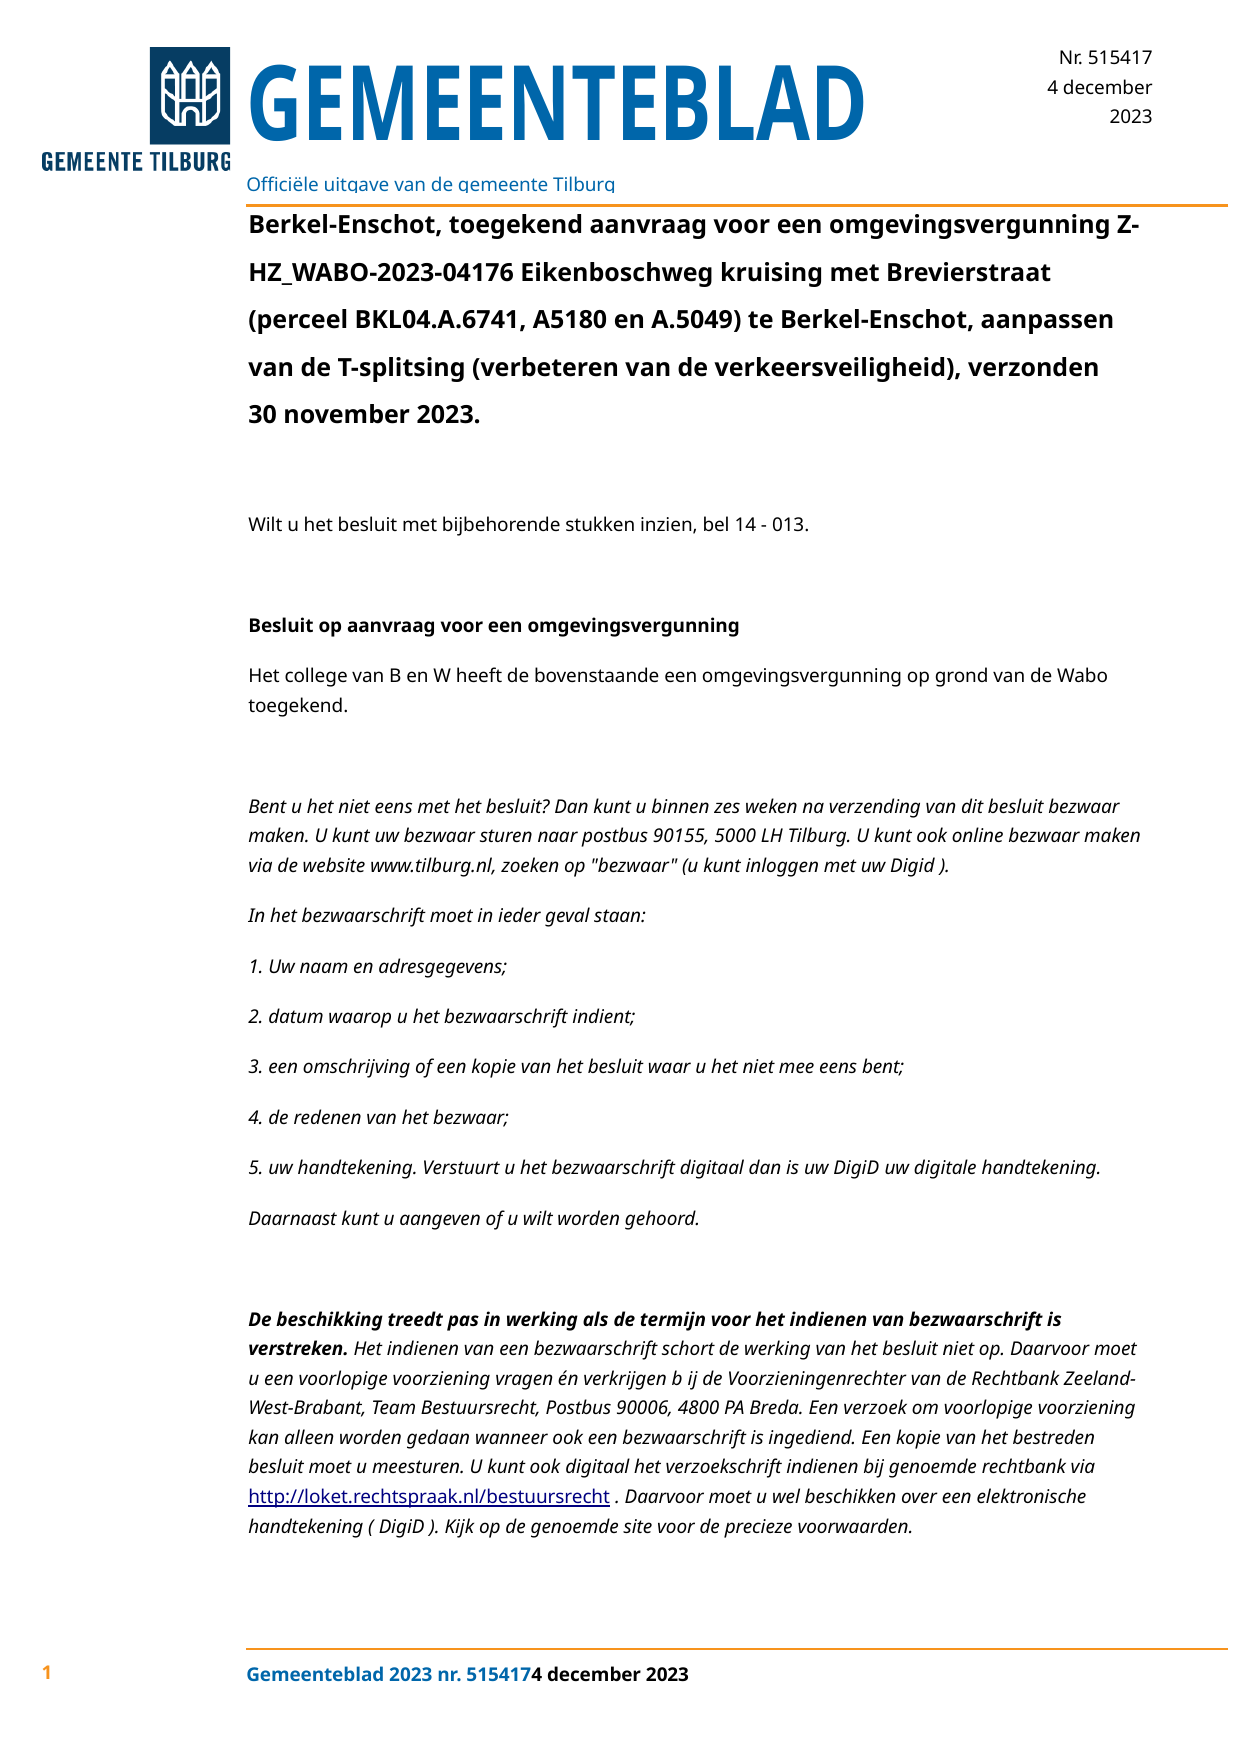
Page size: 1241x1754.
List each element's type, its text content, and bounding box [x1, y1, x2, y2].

text 5. uw handtekening. Verstuurt u het bezwaarschrift digitaal dan is uw DigiD uw digitale handtekening. [248, 1154, 1152, 1180]
text 1. Uw naam en adresgegevens; [248, 953, 1152, 978]
text 2. datum waarop u het bezwaarschrift indient; [248, 1003, 1152, 1029]
text 3. een omschrijving of een kopie van het besluit waar u het niet mee eens bent; [248, 1054, 1152, 1079]
text 4. de redenen van het bezwaar; [248, 1104, 1152, 1130]
text Daarnaast kunt u aangeven of u wilt worden gehoord. [248, 1205, 1152, 1231]
text In het bezwaarschrift moet in ieder geval staan: [248, 902, 1152, 928]
text De beschikking treedt pas in werking als de termijn voor het indienen van bezwaarschrift is verstreken. Het indienen van een bezwaarschrift schort de werking van het besluit niet op. Daarvoor moet u een voorlopige voorziening vragen én verkrijgen b ij de Voorzieningenrechter van de Rechtbank Zeeland-West-Brabant, Team Bestuursrecht, Postbus 90006, 4800 PA Breda. Een verzoek om voorlopige voorziening kan alleen worden gedaan wanneer ook een bezwaarschrift is ingediend. Een kopie van het bestreden besluit moet u meesturen. U kunt ook digitaal het verzoekschrift indienen bij genoemde rechtbank via http://loket.rechtspraak.nl/bestuursrecht . Daarvoor moet u wel beschikken over een elektronische handtekening ( DigiD ). Kijk op de genoemde site voor de precieze voorwaarden. [248, 1306, 1152, 1538]
picture [41, 47, 231, 172]
text Besluit op aanvraag voor een omgevingsvergunning [248, 612, 1152, 638]
text Berkel-Enschot, toegekend aanvraag voor een omgevingsvergunning Z-HZ_WABO-2023-04176 Eikenboschweg kruising met Brevierstraat (perceel BKL04.A.6741, A5180 en A.5049) te Berkel-Enschot, aanpassen van de T-splitsing (verbeteren van de verkeersveiligheid), verzonden 30 november 2023. [248, 207, 1152, 431]
text Bent u het niet eens met het besluit? Dan kunt u binnen zes weken na verzending van dit besluit bezwaar maken. U kunt uw bezwaar sturen naar postbus 90155, 5000 LH Tilburg. U kunt ook online bezwaar maken via de website www.tilburg.nl, zoeken op "bezwaar" (u kunt inloggen met uw Digid ). [248, 793, 1152, 878]
text Wilt u het besluit met bijbehorende stukken inzien, bel 14 - 013. [248, 511, 1152, 537]
text Het college van B en W heeft de bovenstaande een omgevingsvergunning op grond van de Wabo toegekend. [248, 662, 1152, 718]
